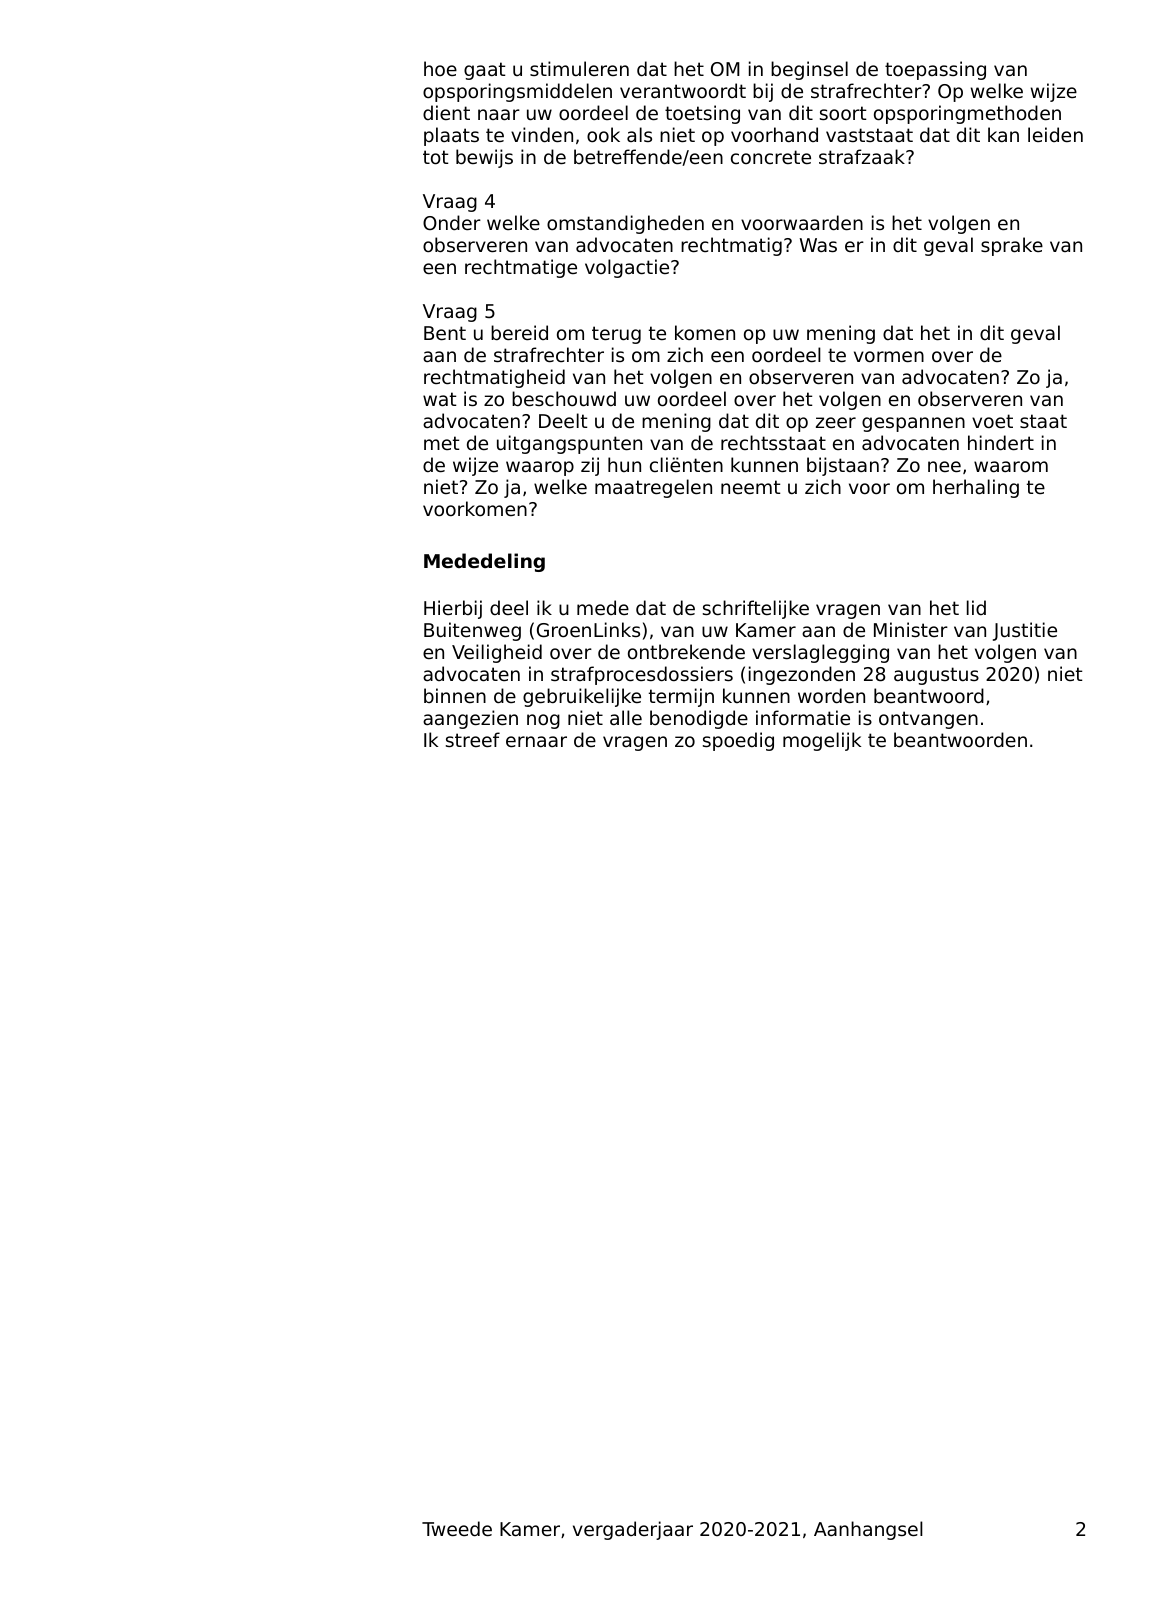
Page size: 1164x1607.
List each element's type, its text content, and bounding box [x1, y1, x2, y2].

text Onder welke omstandigheden en voorwaarden is het volgen en observeren van advocaten rechtmatig? Was er in dit geval sprake van een rechtmatige volgactie? [422, 213, 1087, 279]
text Ik streef ernaar de vragen zo spoedig mogelijk te beantwoorden. [422, 730, 1087, 752]
text Vraag 4 [422, 191, 1087, 213]
text hoe gaat u stimuleren dat het OM in beginsel de toepassing van opsporingsmiddelen verantwoordt bij de strafrechter? Op welke wijze dient naar uw oordeel de toetsing van dit soort opsporingmethoden plaats te vinden, ook als niet op voorhand vaststaat dat dit kan leiden tot bewijs in de betreffende/een concrete strafzaak? [422, 59, 1087, 169]
text Bent u bereid om terug te komen op uw mening dat het in dit geval aan de strafrechter is om zich een oordeel te vormen over de rechtmatigheid van het volgen en observeren van advocaten? Zo ja, wat is zo beschouwd uw oordeel over het volgen en observeren van advocaten? Deelt u de mening dat dit op zeer gespannen voet staat met de uitgangspunten van de rechtsstaat en advocaten hindert in de wijze waarop zij hun cliënten kunnen bijstaan? Zo nee, waarom niet? Zo ja, welke maatregelen neemt u zich voor om herhaling te voorkomen? [422, 323, 1087, 521]
subtitle Mededeling [422, 551, 1087, 573]
text Vraag 5 [422, 301, 1087, 323]
text Hierbij deel ik u mede dat de schriftelijke vragen van het lid Buitenweg (GroenLinks), van uw Kamer aan de Minister van Justitie en Veiligheid over de ontbrekende verslaglegging van het volgen van advocaten in strafprocesdossiers (ingezonden 28 augustus 2020) niet binnen de gebruikelijke termijn kunnen worden beantwoord, aangezien nog niet alle benodigde informatie is ontvangen. [422, 598, 1087, 730]
